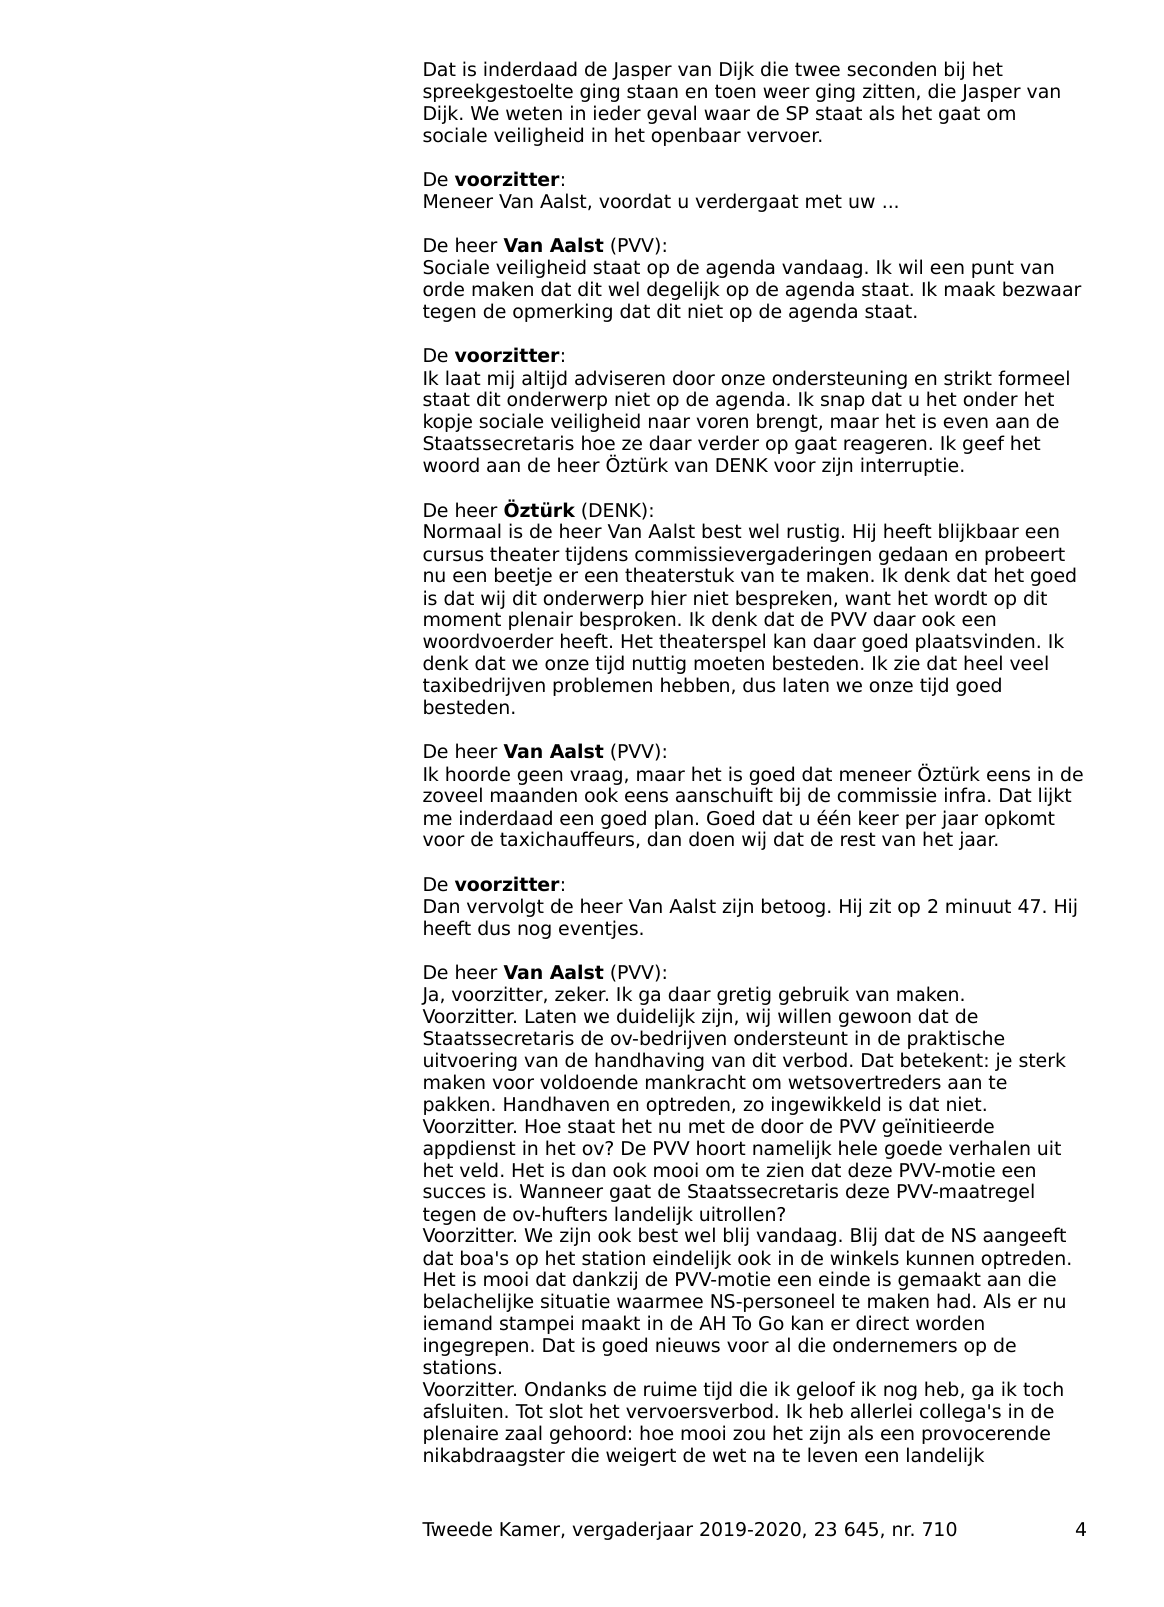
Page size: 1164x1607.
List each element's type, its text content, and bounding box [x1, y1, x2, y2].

text Ik laat mij altijd adviseren door onze ondersteuning en strikt formeel staat dit onderwerp niet op de agenda. Ik snap dat u het onder het kopje sociale veiligheid naar voren brengt, maar het is even aan de Staatssecretaris hoe ze daar verder op gaat reageren. Ik geef het woord aan de heer Öztürk van DENK voor zijn interruptie. [422, 367, 1087, 477]
text Dat is inderdaad de Jasper van Dijk die twee seconden bij het spreekgestoelte ging staan en toen weer ging zitten, die Jasper van Dijk. We weten in ieder geval waar de SP staat als het gaat om sociale veiligheid in het openbaar vervoer. [422, 59, 1087, 147]
text Voorzitter. Laten we duidelijk zijn, wij willen gewoon dat de Staatssecretaris de ov-bedrijven ondersteunt in de praktische uitvoering van de handhaving van dit verbod. Dat betekent: je sterk maken voor voldoende mankracht om wetsovertreders aan te pakken. Handhaven en optreden, zo ingewikkeld is dat niet. [422, 1006, 1087, 1116]
text Voorzitter. Hoe staat het nu met de door de PVV geïnitieerde appdienst in het ov? De PVV hoort namelijk hele goede verhalen uit het veld. Het is dan ook mooi om te zien dat deze PVV-motie een succes is. Wanneer gaat de Staatssecretaris deze PVV-maatregel tegen de ov-hufters landelijk uitrollen? [422, 1116, 1087, 1225]
text De heer Öztürk (DENK): [422, 499, 1087, 521]
text Normaal is de heer Van Aalst best wel rustig. Hij heeft blijkbaar een cursus theater tijdens commissievergaderingen gedaan en probeert nu een beetje er een theaterstuk van te maken. Ik denk dat het goed is dat wij dit onderwerp hier niet bespreken, want het wordt op dit moment plenair besproken. Ik denk dat de PVV daar ook een woordvoerder heeft. Het theaterspel kan daar goed plaatsvinden. Ik denk dat we onze tijd nuttig moeten besteden. Ik zie dat heel veel taxibedrijven problemen hebben, dus laten we onze tijd goed besteden. [422, 521, 1087, 719]
text Voorzitter. We zijn ook best wel blij vandaag. Blij dat de NS aangeeft dat boa's op het station eindelijk ook in de winkels kunnen optreden. Het is mooi dat dankzij de PVV-motie een einde is gemaakt aan die belachelijke situatie waarmee NS-personeel te maken had. Als er nu iemand stampei maakt in de AH To Go kan er direct worden ingegrepen. Dat is goed nieuws voor al die ondernemers op de stations. [422, 1225, 1087, 1379]
text De heer Van Aalst (PVV): [422, 235, 1087, 257]
text De voorzitter: [422, 345, 1087, 367]
text De voorzitter: [422, 169, 1087, 191]
text De heer Van Aalst (PVV): [422, 741, 1087, 763]
text Sociale veiligheid staat op de agenda vandaag. Ik wil een punt van orde maken dat dit wel degelijk op de agenda staat. Ik maak bezwaar tegen de opmerking dat dit niet op de agenda staat. [422, 257, 1087, 323]
text Voorzitter. Ondanks de ruime tijd die ik geloof ik nog heb, ga ik toch afsluiten. Tot slot het vervoersverbod. Ik heb allerlei collega's in de plenaire zaal gehoord: hoe mooi zou het zijn als een provocerende nikabdraagster die weigert de wet na te leven een landelijk [422, 1379, 1087, 1467]
text Ik hoorde geen vraag, maar het is goed dat meneer Öztürk eens in de zoveel maanden ook eens aanschuift bij de commissie infra. Dat lijkt me inderdaad een goed plan. Goed dat u één keer per jaar opkomt voor de taxichauffeurs, dan doen wij dat de rest van het jaar. [422, 763, 1087, 851]
text Ja, voorzitter, zeker. Ik ga daar gretig gebruik van maken. [422, 984, 1087, 1006]
text De voorzitter: [422, 873, 1087, 896]
text Dan vervolgt de heer Van Aalst zijn betoog. Hij zit op 2 minuut 47. Hij heeft dus nog eventjes. [422, 896, 1087, 939]
text De heer Van Aalst (PVV): [422, 962, 1087, 984]
text Meneer Van Aalst, voordat u verdergaat met uw ... [422, 191, 1087, 213]
